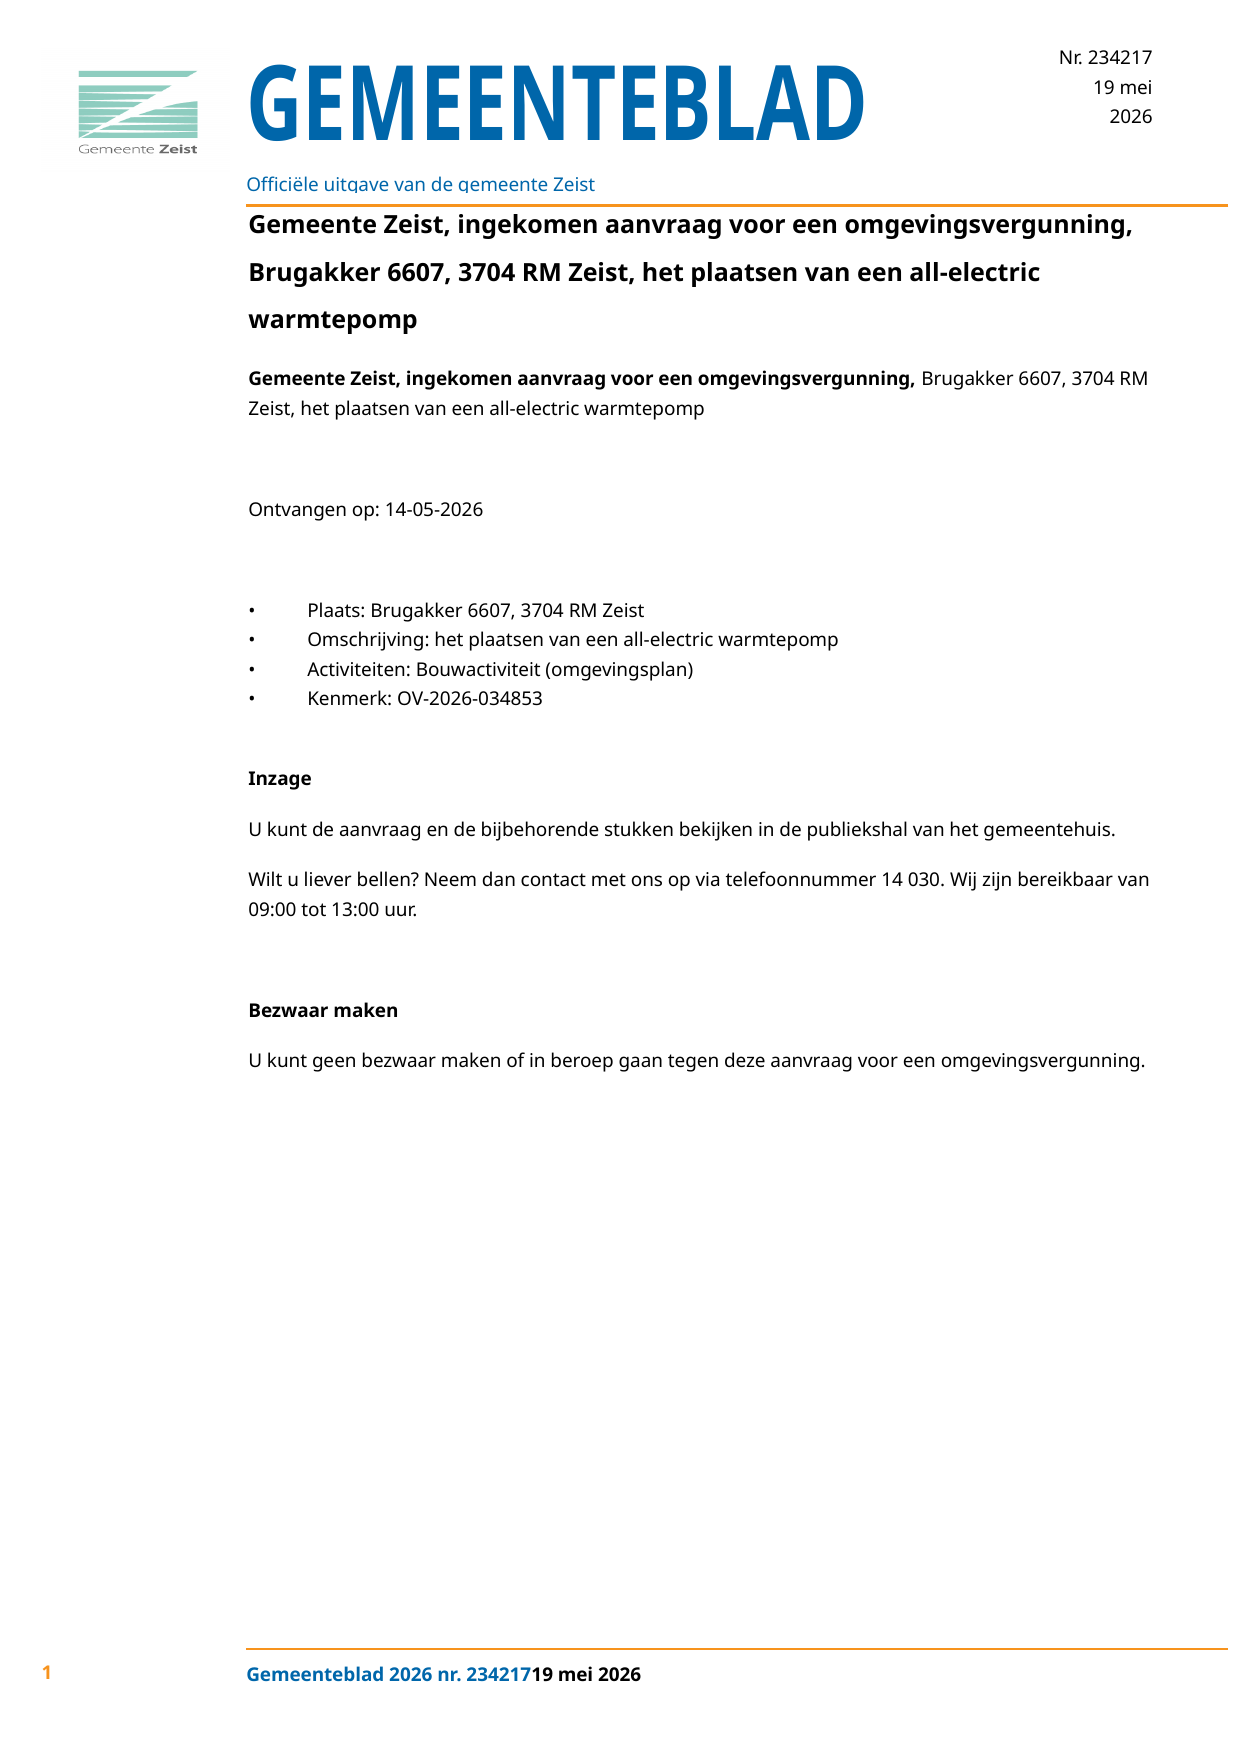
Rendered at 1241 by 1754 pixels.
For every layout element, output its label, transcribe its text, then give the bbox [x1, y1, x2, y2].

list Plaats: Brugakker 6607, 3704 RM Zeist [248, 597, 1152, 622]
text U kunt de aanvraag en de bijbehorende stukken bekijken in de publiekshal van het gemeentehuis. [248, 816, 1152, 842]
text Bezwaar maken [248, 997, 1152, 1022]
text U kunt geen bezwaar maken of in beroep gaan tegen deze aanvraag voor een omgevingsvergunning. [248, 1047, 1152, 1073]
list Omschrijving: het plaatsen van een all-electric warmtepomp [248, 626, 1152, 652]
text Inzage [248, 766, 1152, 791]
text Gemeente Zeist, ingekomen aanvraag voor een omgevingsvergunning, Brugakker 6607, 3704 RM Zeist, het plaatsen van een all-electric warmtepomp [248, 207, 1152, 336]
text Ontvangen op: 14-05-2026 [248, 496, 1152, 522]
list Activiteiten: Bouwactiviteit (omgevingsplan) [248, 656, 1152, 682]
text Gemeente Zeist, ingekomen aanvraag voor een omgevingsvergunning, Brugakker 6607, 3704 RM Zeist, het plaatsen van een all-electric warmtepomp [248, 366, 1152, 421]
list Kenmerk: OV-2026-034853 [248, 686, 1152, 711]
picture [41, 47, 231, 172]
text Wilt u liever bellen? Neem dan contact met ons op via telefoonnummer 14 030. Wij zijn bereikbaar van 09:00 tot 13:00 uur. [248, 866, 1152, 922]
